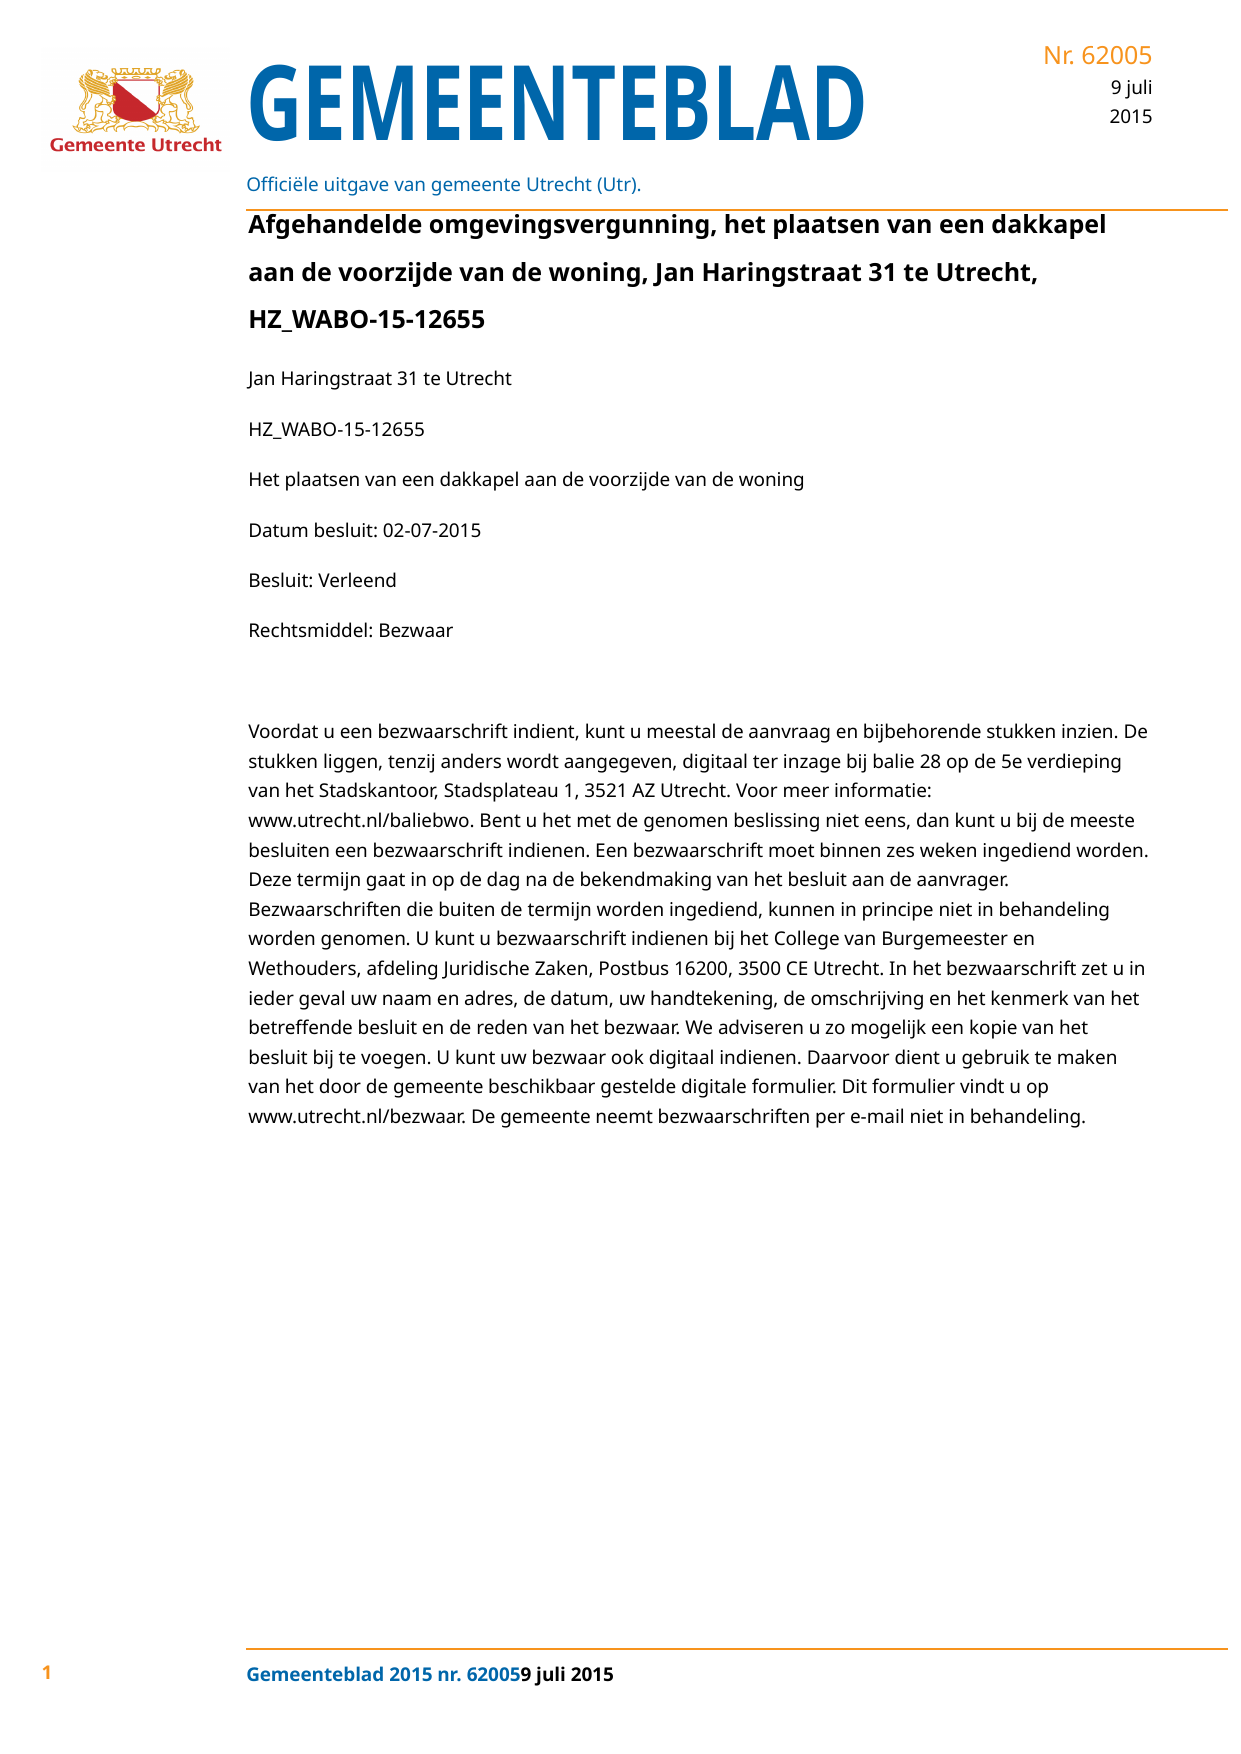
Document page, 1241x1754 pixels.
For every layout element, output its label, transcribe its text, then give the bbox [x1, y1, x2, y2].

text Besluit: Verleend [248, 567, 1152, 593]
text Het plaatsen van een dakkapel aan de voorzijde van de woning [248, 466, 1152, 492]
text Rechtsmiddel: Bezwaar [248, 618, 1152, 643]
picture [41, 47, 231, 172]
text Jan Haringstraat 31 te Utrecht [248, 366, 1152, 391]
text HZ_WABO-15-12655 [248, 416, 1152, 442]
text Voordat u een bezwaarschrift indient, kunt u meestal de aanvraag en bijbehorende stukken inzien. De stukken liggen, tenzij anders wordt aangegeven, digitaal ter inzage bij balie 28 op de 5e verdieping van het Stadskantoor, Stadsplateau 1, 3521 AZ Utrecht. Voor meer informatie: www.utrecht.nl/baliebwo. Bent u het met de genomen beslissing niet eens, dan kunt u bij de meeste besluiten een bezwaarschrift indienen. Een bezwaarschrift moet binnen zes weken ingediend worden. Deze termijn gaat in op de dag na de bekendmaking van het besluit aan de aanvrager. Bezwaarschriften die buiten de termijn worden ingediend, kunnen in principe niet in behandeling worden genomen. U kunt u bezwaarschrift indienen bij het College van Burgemeester en Wethouders, afdeling Juridische Zaken, Postbus 16200, 3500 CE Utrecht. In het bezwaarschrift zet u in ieder geval uw naam en adres, de datum, uw handtekening, de omschrijving en het kenmerk van het betreffende besluit en de reden van het bezwaar. We adviseren u zo mogelijk een kopie van het besluit bij te voegen. U kunt uw bezwaar ook digitaal indienen. Daarvoor dient u gebruik te maken van het door de gemeente beschikbaar gestelde digitale formulier. Dit formulier vindt u op www.utrecht.nl/bezwaar. De gemeente neemt bezwaarschriften per e-mail niet in behandeling. [248, 718, 1152, 1129]
text Afgehandelde omgevingsvergunning, het plaatsen van een dakkapel aan de voorzijde van de woning, Jan Haringstraat 31 te Utrecht, HZ_WABO-15-12655 [248, 211, 1152, 336]
text Datum besluit: 02-07-2015 [248, 517, 1152, 542]
